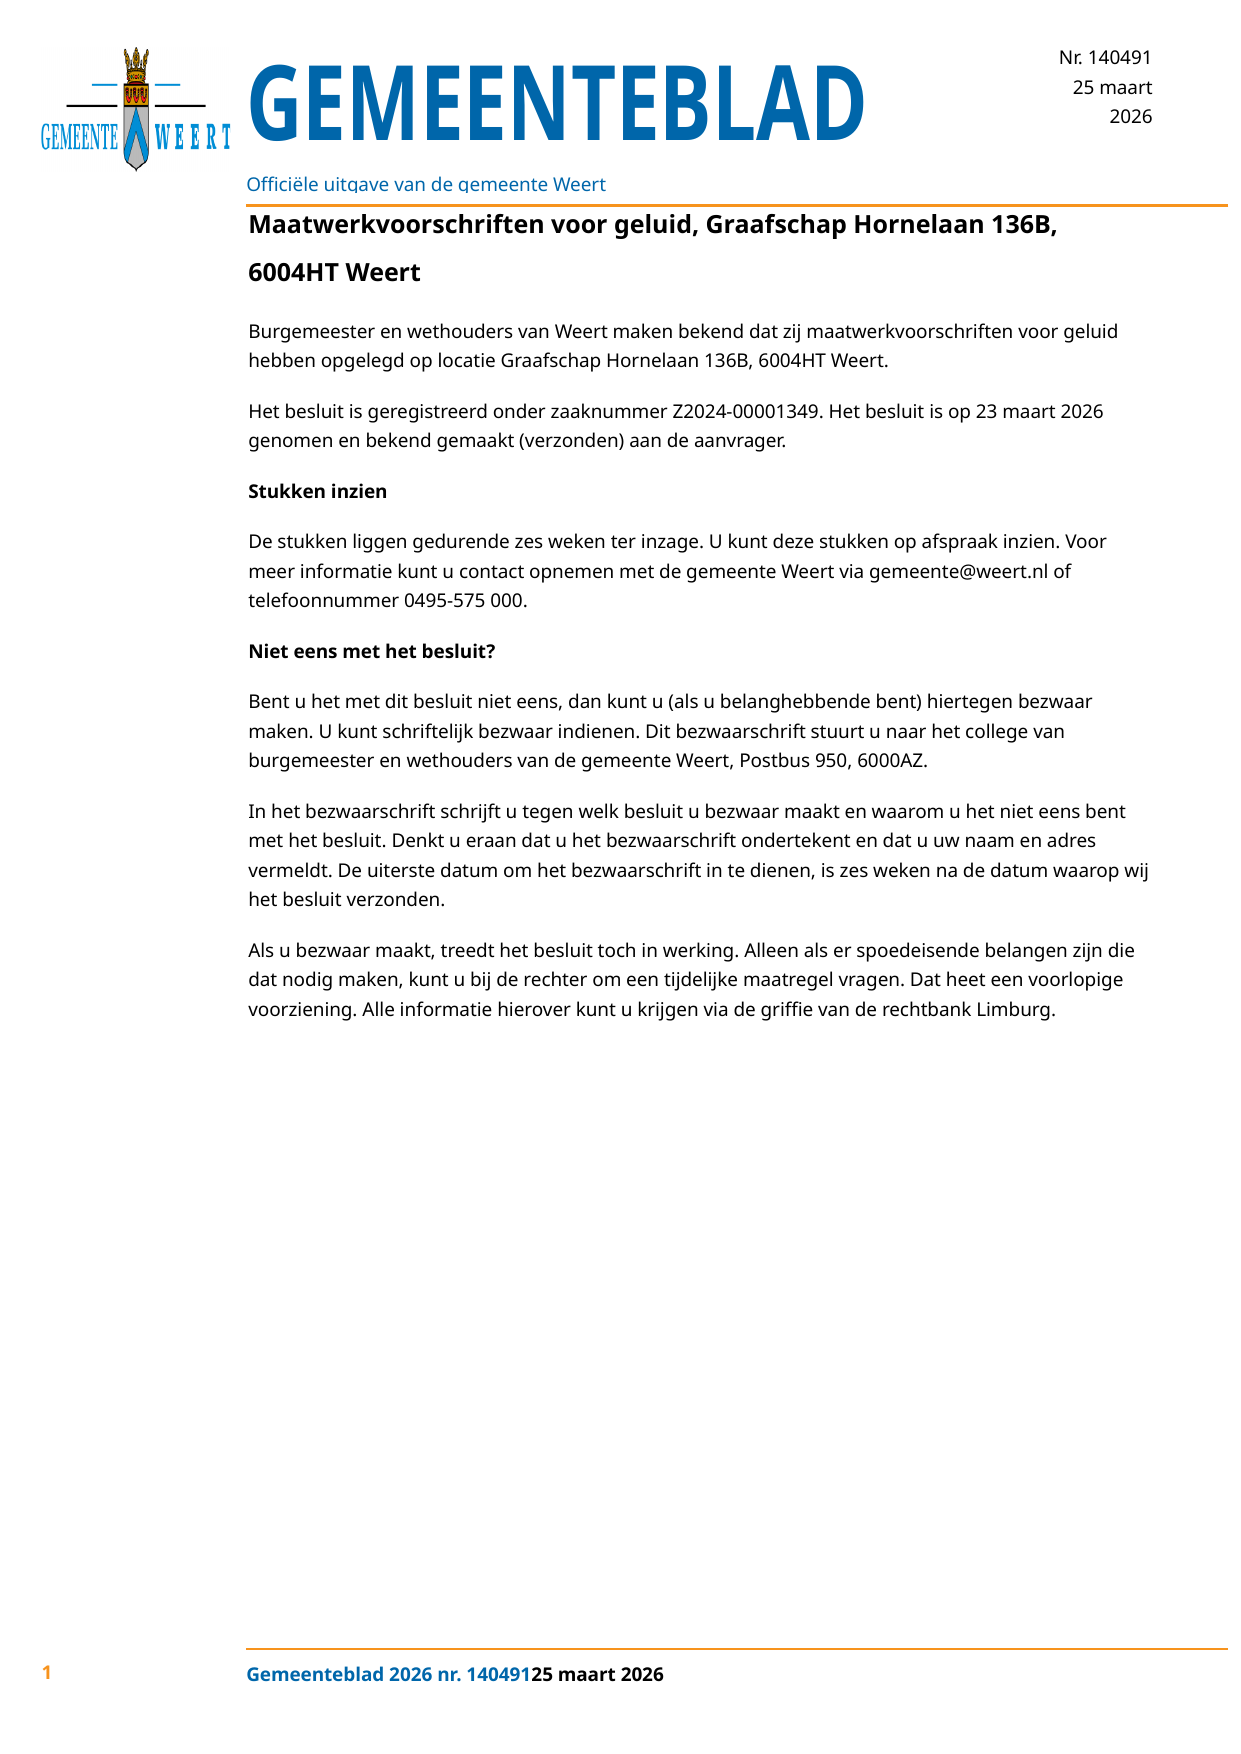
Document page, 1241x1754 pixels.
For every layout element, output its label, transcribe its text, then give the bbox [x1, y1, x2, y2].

text Als u bezwaar maakt, treedt het besluit toch in werking. Alleen als er spoedeisende belangen zijn die dat nodig maken, kunt u bij de rechter om een tijdelijke maatregel vragen. Dat heet een voorlopige voorziening. Alle informatie hierover kunt u krijgen via de griffie van de rechtbank Limburg. [248, 937, 1152, 1022]
text De stukken liggen gedurende zes weken ter inzage. U kunt deze stukken op afspraak inzien. Voor meer informatie kunt u contact opnemen met de gemeente Weert via gemeente@weert.nl of telefoonnummer 0495-575 000. [248, 528, 1152, 613]
text Stukken inzien [248, 478, 1152, 504]
text In het bezwaarschrift schrijft u tegen welk besluit u bezwaar maakt en waarom u het niet eens bent met het besluit. Denkt u eraan dat u het bezwaarschrift ondertekent en dat u uw naam en adres vermeldt. De uiterste datum om het bezwaarschrift in te dienen, is zes weken na de datum waarop wij het besluit verzonden. [248, 798, 1152, 912]
text Maatwerkvoorschriften voor geluid, Graafschap Hornelaan 136B, 6004HT Weert [248, 207, 1152, 288]
text Burgemeester en wethouders van Weert maken bekend dat zij maatwerkvoorschriften voor geluid hebben opgelegd op locatie Graafschap Hornelaan 136B, 6004HT Weert. [248, 318, 1152, 373]
text Het besluit is geregistreerd onder zaaknummer Z2024-00001349. Het besluit is op 23 maart 2026 genomen en bekend gemaakt (verzonden) aan de aanvrager. [248, 398, 1152, 453]
text Bent u het met dit besluit niet eens, dan kunt u (als u belanghebbende bent) hiertegen bezwaar maken. U kunt schriftelijk bezwaar indienen. Dit bezwaarschrift stuurt u naar het college van burgemeester en wethouders van de gemeente Weert, Postbus 950, 6000AZ. [248, 688, 1152, 773]
text Niet eens met het besluit? [248, 638, 1152, 664]
picture [41, 47, 231, 172]
